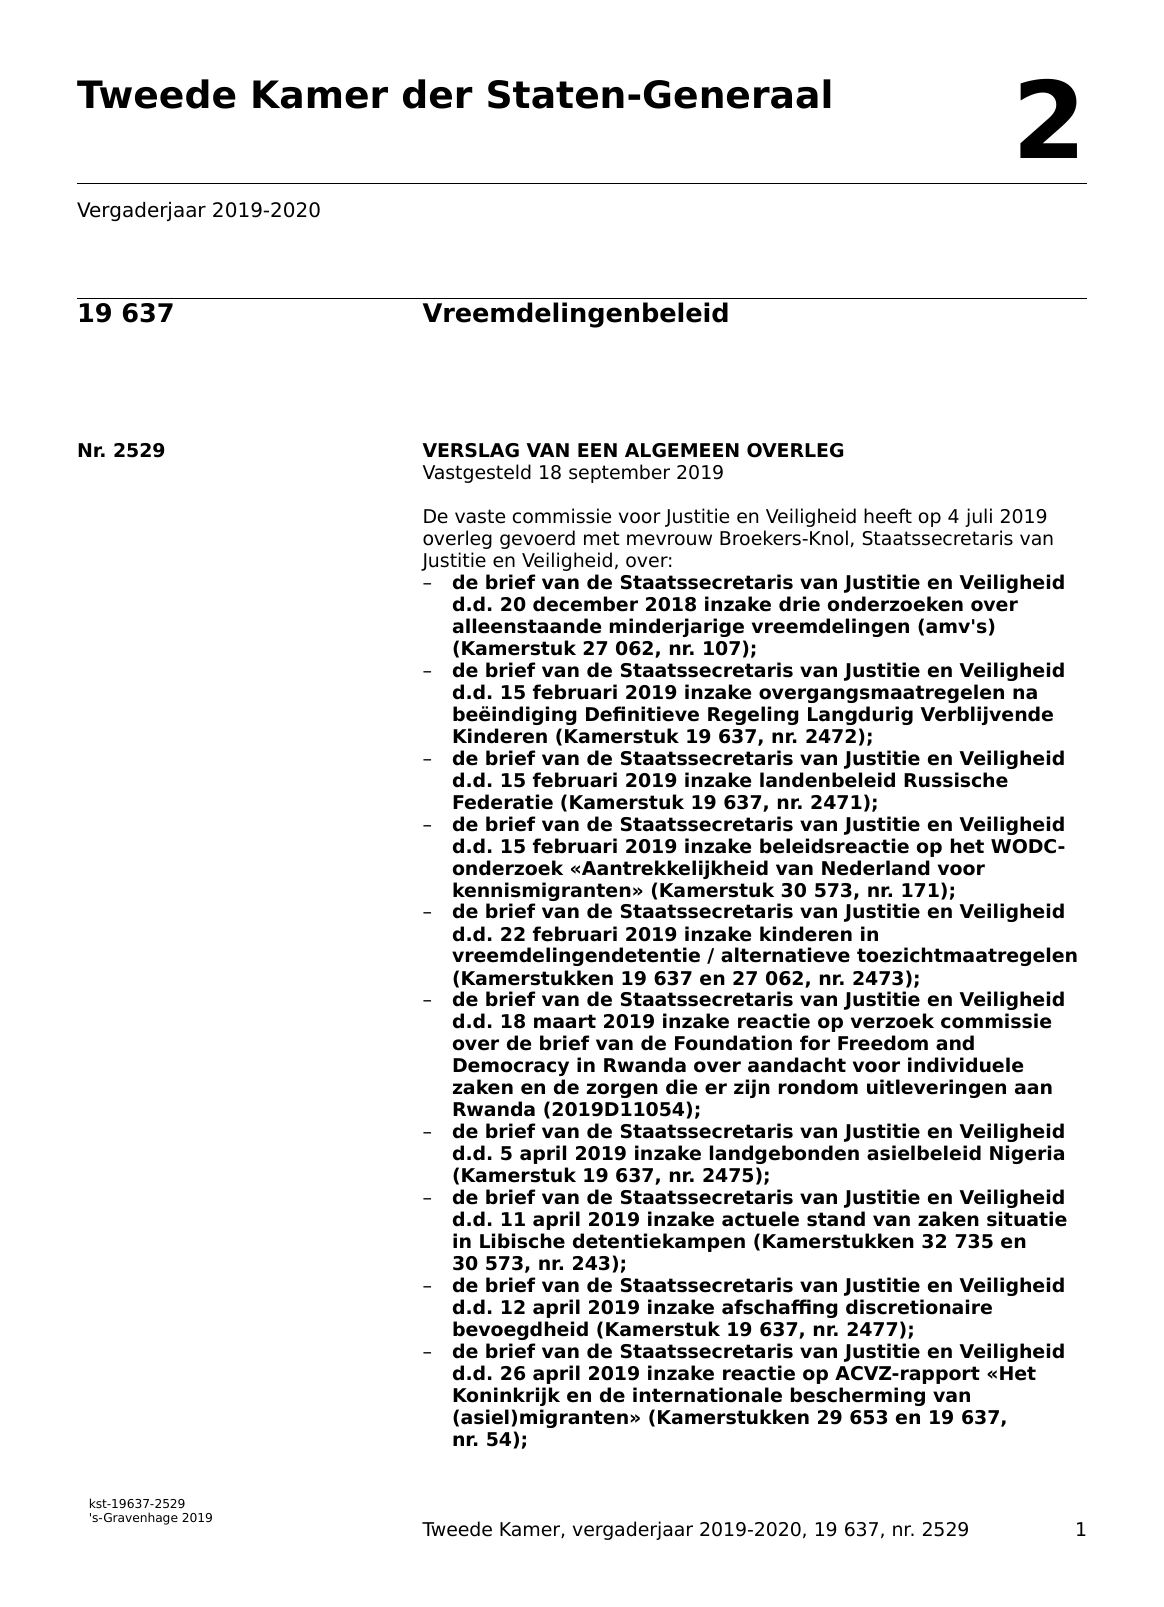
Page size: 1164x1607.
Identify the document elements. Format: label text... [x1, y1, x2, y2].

text Vastgesteld 18 september 2019 [422, 462, 1087, 484]
text – de brief van de Staatssecretaris van Justitie en Veiligheid d.d. 20 december 2018 inzake drie onderzoeken over alleenstaande minderjarige vreemdelingen (amv's) (Kamerstuk 27 062, nr. 107); [422, 572, 1087, 660]
table_header Tweede Kamer der Staten-Generaal [77, 59, 886, 183]
text – de brief van de Staatssecretaris van Justitie en Veiligheid d.d. 15 februari 2019 inzake landenbeleid Russische Federatie (Kamerstuk 19 637, nr. 2471); [422, 748, 1087, 813]
text 's-Gravenhage 2019 [88, 1511, 323, 1525]
text De vaste commissie voor Justitie en Veiligheid heeft op 4 juli 2019 overleg gevoerd met mevrouw Broekers-Knol, Staatssecretaris van Justitie en Veiligheid, over: [422, 506, 1087, 572]
text – de brief van de Staatssecretaris van Justitie en Veiligheid d.d. 18 maart 2019 inzake reactie op verzoek commissie over de brief van de Foundation for Freedom and Democracy in Rwanda over aandacht voor individuele zaken en de zorgen die er zijn rondom uitleveringen aan Rwanda (2019D11054); [422, 989, 1087, 1121]
text – de brief van de Staatssecretaris van Justitie en Veiligheid d.d. 26 april 2019 inzake reactie op ACVZ-rapport «Het Koninkrijk en de internationale bescherming van (asiel)migranten» (Kamerstukken 29 653 en 19 637, nr. 54); [422, 1341, 1087, 1451]
text – de brief van de Staatssecretaris van Justitie en Veiligheid d.d. 5 april 2019 inzake landgebonden asielbeleid Nigeria (Kamerstuk 19 637, nr. 2475); [422, 1121, 1087, 1187]
table_header 2 [886, 59, 1087, 183]
subtitle Nr. 2529 VERSLAG VAN EEN ALGEMEEN OVERLEG [77, 440, 1087, 462]
table_cell Vergaderjaar 2019-2020 [77, 184, 1087, 298]
text – de brief van de Staatssecretaris van Justitie en Veiligheid d.d. 12 april 2019 inzake afschaffing discretionaire bevoegdheid (Kamerstuk 19 637, nr. 2477); [422, 1275, 1087, 1341]
subtitle 19 637 Vreemdelingenbeleid [77, 299, 1087, 329]
text – de brief van de Staatssecretaris van Justitie en Veiligheid d.d. 11 april 2019 inzake actuele stand van zaken situatie in Libische detentiekampen (Kamerstukken 32 735 en 30 573, nr. 243); [422, 1187, 1087, 1275]
text – de brief van de Staatssecretaris van Justitie en Veiligheid d.d. 15 februari 2019 inzake overgangsmaatregelen na beëindiging Definitieve Regeling Langdurig Verblijvende Kinderen (Kamerstuk 19 637, nr. 2472); [422, 660, 1087, 748]
text – de brief van de Staatssecretaris van Justitie en Veiligheid d.d. 15 februari 2019 inzake beleidsreactie op het WODC-onderzoek «Aantrekkelijkheid van Nederland voor kennismigranten» (Kamerstuk 30 573, nr. 171); [422, 813, 1087, 901]
text – de brief van de Staatssecretaris van Justitie en Veiligheid d.d. 22 februari 2019 inzake kinderen in vreemdelingendetentie / alternatieve toezichtmaatregelen (Kamerstukken 19 637 en 27 062, nr. 2473); [422, 901, 1087, 989]
text kst-19637-2529 [88, 1497, 323, 1511]
